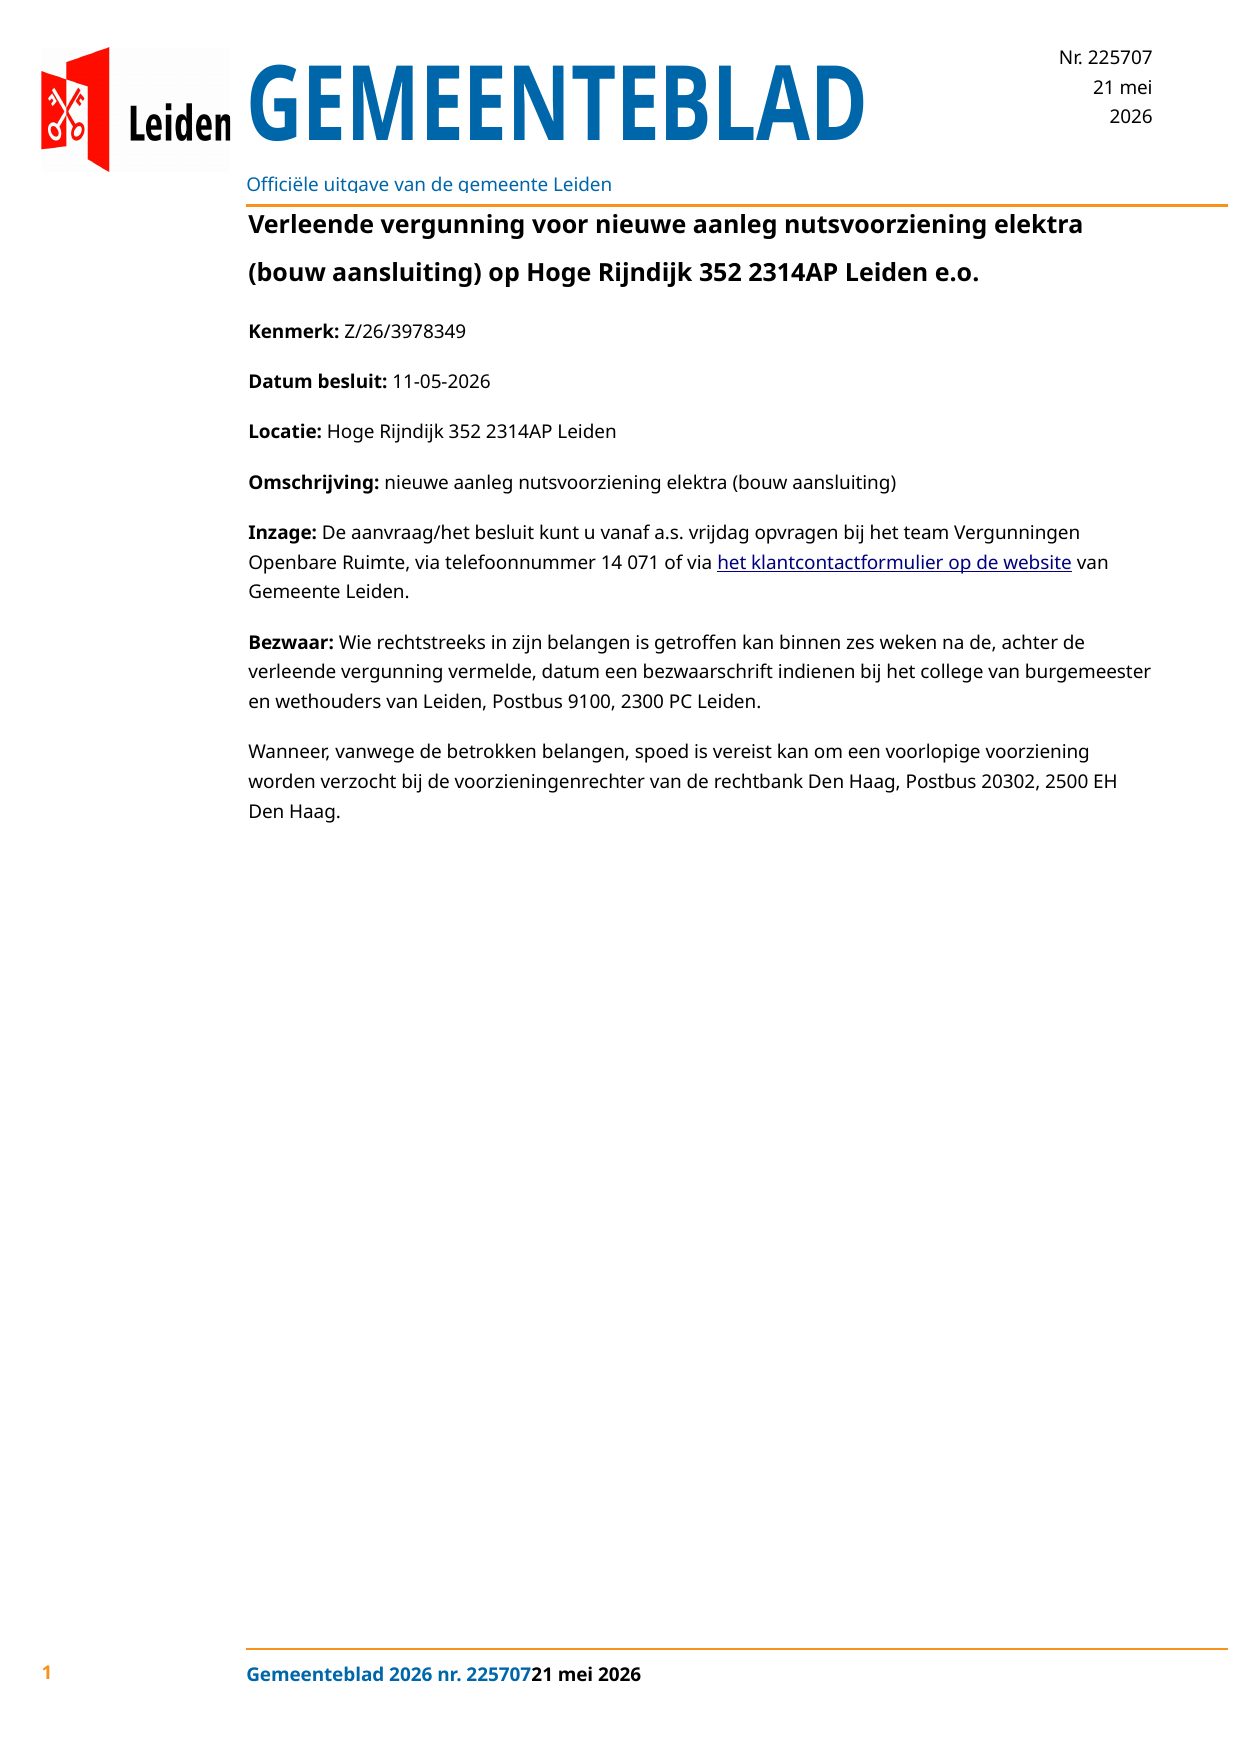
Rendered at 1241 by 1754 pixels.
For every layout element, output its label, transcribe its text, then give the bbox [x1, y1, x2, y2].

text Datum besluit: 11-05-2026 [248, 368, 1152, 394]
text Omschrijving: nieuwe aanleg nutsvoorziening elektra (bouw aansluiting) [248, 469, 1152, 495]
text Kenmerk: Z/26/3978349 [248, 318, 1152, 344]
text Locatie: Hoge Rijndijk 352 2314AP Leiden [248, 419, 1152, 444]
picture [41, 47, 231, 172]
text Inzage: De aanvraag/het besluit kunt u vanaf a.s. vrijdag opvragen bij het team Vergunningen Openbare Ruimte, via telefoonnummer 14 071 of via het klantcontactformulier op de website van Gemeente Leiden. [248, 519, 1152, 604]
text Bezwaar: Wie rechtstreeks in zijn belangen is getroffen kan binnen zes weken na de, achter de verleende vergunning vermelde, datum een bezwaarschrift indienen bij het college van burgemeester en wethouders van Leiden, Postbus 9100, 2300 PC Leiden. [248, 629, 1152, 714]
text Verleende vergunning voor nieuwe aanleg nutsvoorziening elektra (bouw aansluiting) op Hoge Rijndijk 352 2314AP Leiden e.o. [248, 207, 1152, 288]
text Wanneer, vanwege de betrokken belangen, spoed is vereist kan om een voorlopige voorziening worden verzocht bij de voorzieningenrechter van de rechtbank Den Haag, Postbus 20302, 2500 EH Den Haag. [248, 739, 1152, 824]
